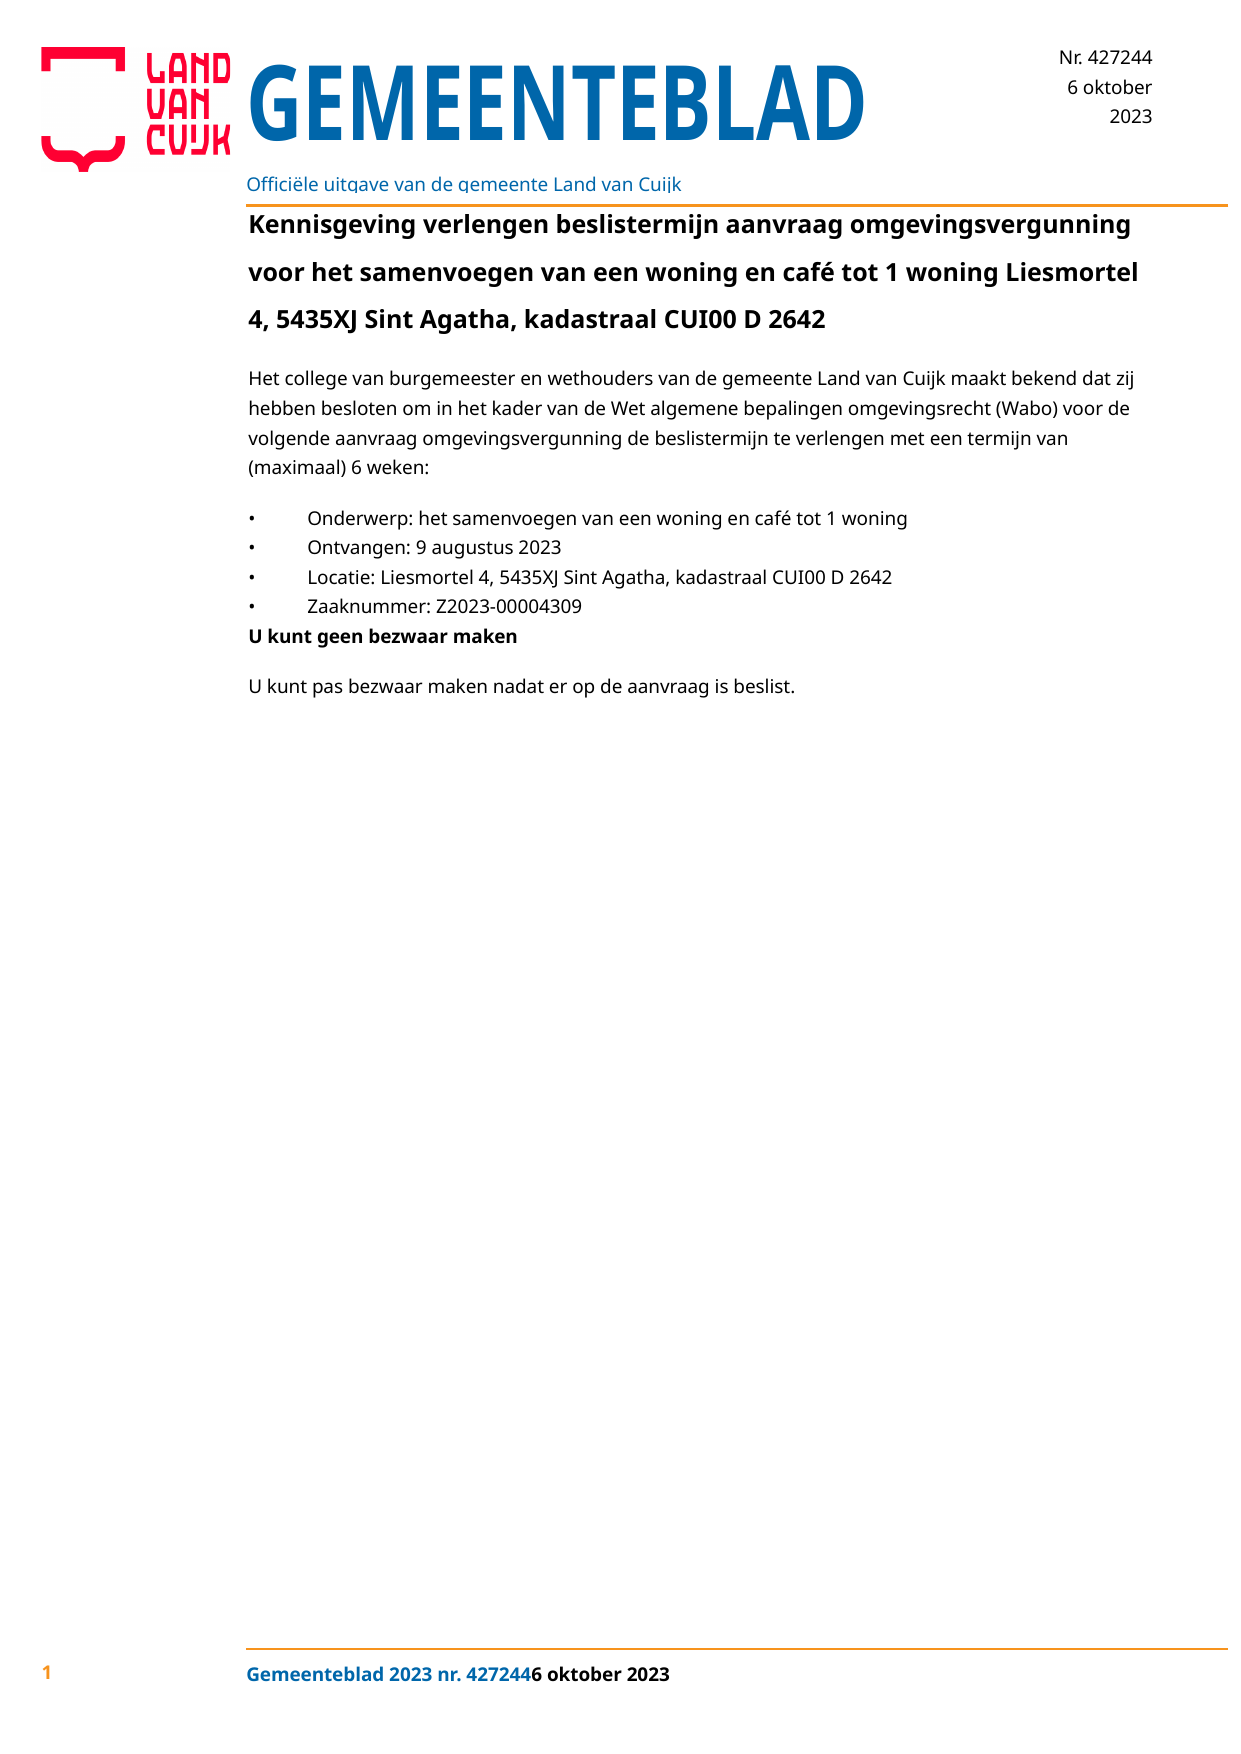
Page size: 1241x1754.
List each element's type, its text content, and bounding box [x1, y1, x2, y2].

picture [41, 47, 231, 172]
list Onderwerp: het samenvoegen van een woning en café tot 1 woning [248, 505, 1152, 530]
list Locatie: Liesmortel 4, 5435XJ Sint Agatha, kadastraal CUI00 D 2642 [248, 564, 1152, 589]
list Ontvangen: 9 augustus 2023 [248, 534, 1152, 560]
text U kunt geen bezwaar maken [248, 623, 1152, 649]
text U kunt pas bezwaar maken nadat er op de aanvraag is beslist. [248, 673, 1152, 699]
text Kennisgeving verlengen beslistermijn aanvraag omgevingsvergunning voor het samenvoegen van een woning en café tot 1 woning Liesmortel 4, 5435XJ Sint Agatha, kadastraal CUI00 D 2642 [248, 207, 1152, 336]
list Zaaknummer: Z2023-00004309 [248, 593, 1152, 619]
text Het college van burgemeester en wethouders van de gemeente Land van Cuijk maakt bekend dat zij hebben besloten om in het kader van de Wet algemene bepalingen omgevingsrecht (Wabo) voor de volgende aanvraag omgevingsvergunning de beslistermijn te verlengen met een termijn van (maximaal) 6 weken: [248, 366, 1152, 480]
